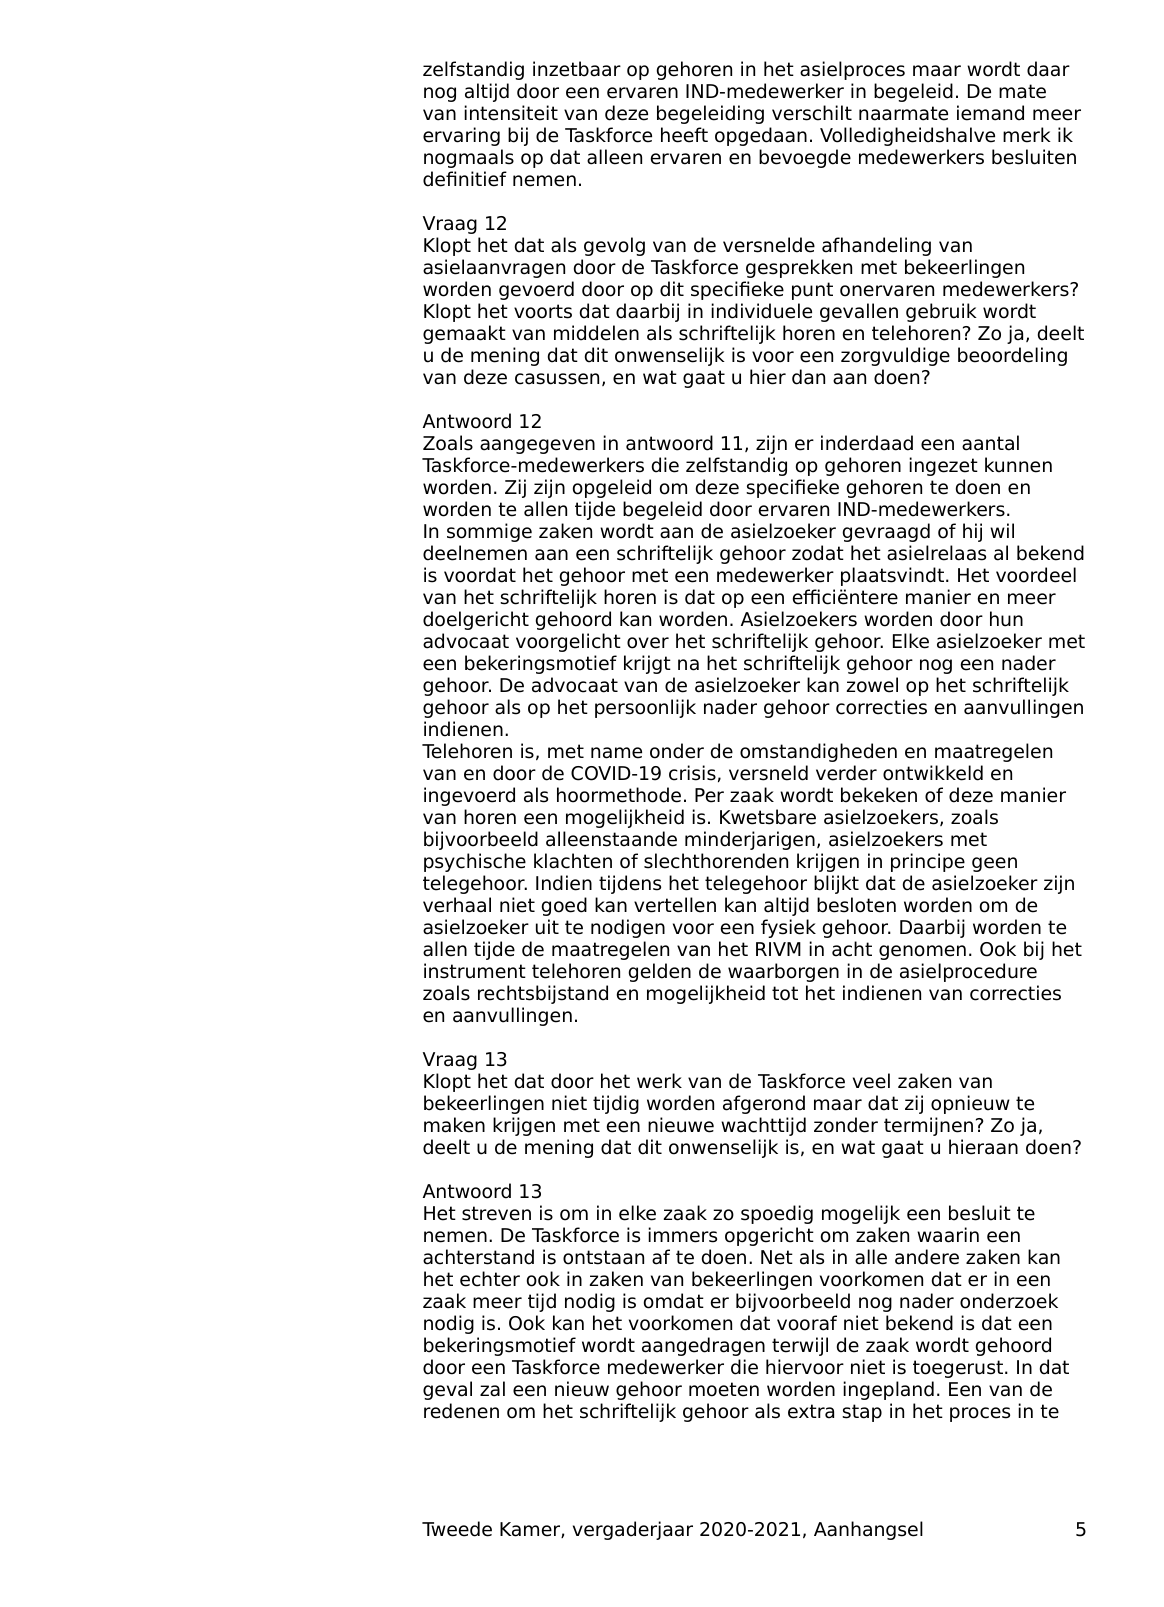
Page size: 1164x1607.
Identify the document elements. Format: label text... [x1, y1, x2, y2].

text Het streven is om in elke zaak zo spoedig mogelijk een besluit te nemen. De Taskforce is immers opgericht om zaken waarin een achterstand is ontstaan af te doen. Net als in alle andere zaken kan het echter ook in zaken van bekeerlingen voorkomen dat er in een zaak meer tijd nodig is omdat er bijvoorbeeld nog nader onderzoek nodig is. Ook kan het voorkomen dat vooraf niet bekend is dat een bekeringsmotief wordt aangedragen terwijl de zaak wordt gehoord door een Taskforce medewerker die hiervoor niet is toegerust. In dat geval zal een nieuw gehoor moeten worden ingepland. Een van de redenen om het schriftelijk gehoor als extra stap in het proces in te [422, 1203, 1087, 1423]
text Telehoren is, met name onder de omstandigheden en maatregelen van en door de COVID-19 crisis, versneld verder ontwikkeld en ingevoerd als hoormethode. Per zaak wordt bekeken of deze manier van horen een mogelijkheid is. Kwetsbare asielzoekers, zoals bijvoorbeeld alleenstaande minderjarigen, asielzoekers met psychische klachten of slechthorenden krijgen in principe geen telegehoor. Indien tijdens het telegehoor blijkt dat de asielzoeker zijn verhaal niet goed kan vertellen kan altijd besloten worden om de asielzoeker uit te nodigen voor een fysiek gehoor. Daarbij worden te allen tijde de maatregelen van het RIVM in acht genomen. Ook bij het instrument telehoren gelden de waarborgen in de asielprocedure zoals rechtsbijstand en mogelijkheid tot het indienen van correcties en aanvullingen. [422, 741, 1087, 1027]
text Klopt het dat door het werk van de Taskforce veel zaken van bekeerlingen niet tijdig worden afgerond maar dat zij opnieuw te maken krijgen met een nieuwe wachttijd zonder termijnen? Zo ja, deelt u de mening dat dit onwenselijk is, en wat gaat u hieraan doen? [422, 1071, 1087, 1159]
text zelfstandig inzetbaar op gehoren in het asielproces maar wordt daar nog altijd door een ervaren IND-medewerker in begeleid. De mate van intensiteit van deze begeleiding verschilt naarmate iemand meer ervaring bij de Taskforce heeft opgedaan. Volledigheidshalve merk ik nogmaals op dat alleen ervaren en bevoegde medewerkers besluiten definitief nemen. [422, 59, 1087, 191]
text In sommige zaken wordt aan de asielzoeker gevraagd of hij wil deelnemen aan een schriftelijk gehoor zodat het asielrelaas al bekend is voordat het gehoor met een medewerker plaatsvindt. Het voordeel van het schriftelijk horen is dat op een efficiëntere manier en meer doelgericht gehoord kan worden. Asielzoekers worden door hun advocaat voorgelicht over het schriftelijk gehoor. Elke asielzoeker met een bekeringsmotief krijgt na het schriftelijk gehoor nog een nader gehoor. De advocaat van de asielzoeker kan zowel op het schriftelijk gehoor als op het persoonlijk nader gehoor correcties en aanvullingen indienen. [422, 521, 1087, 741]
text Vraag 13 [422, 1049, 1087, 1071]
text Klopt het dat als gevolg van de versnelde afhandeling van asielaanvragen door de Taskforce gesprekken met bekeerlingen worden gevoerd door op dit specifieke punt onervaren medewerkers? Klopt het voorts dat daarbij in individuele gevallen gebruik wordt gemaakt van middelen als schriftelijk horen en telehoren? Zo ja, deelt u de mening dat dit onwenselijk is voor een zorgvuldige beoordeling van deze casussen, en wat gaat u hier dan aan doen? [422, 235, 1087, 389]
text Antwoord 13 [422, 1181, 1087, 1203]
text Zoals aangegeven in antwoord 11, zijn er inderdaad een aantal Taskforce-medewerkers die zelfstandig op gehoren ingezet kunnen worden. Zij zijn opgeleid om deze specifieke gehoren te doen en worden te allen tijde begeleid door ervaren IND-medewerkers. [422, 433, 1087, 521]
text Vraag 12 [422, 213, 1087, 235]
text Antwoord 12 [422, 411, 1087, 433]
